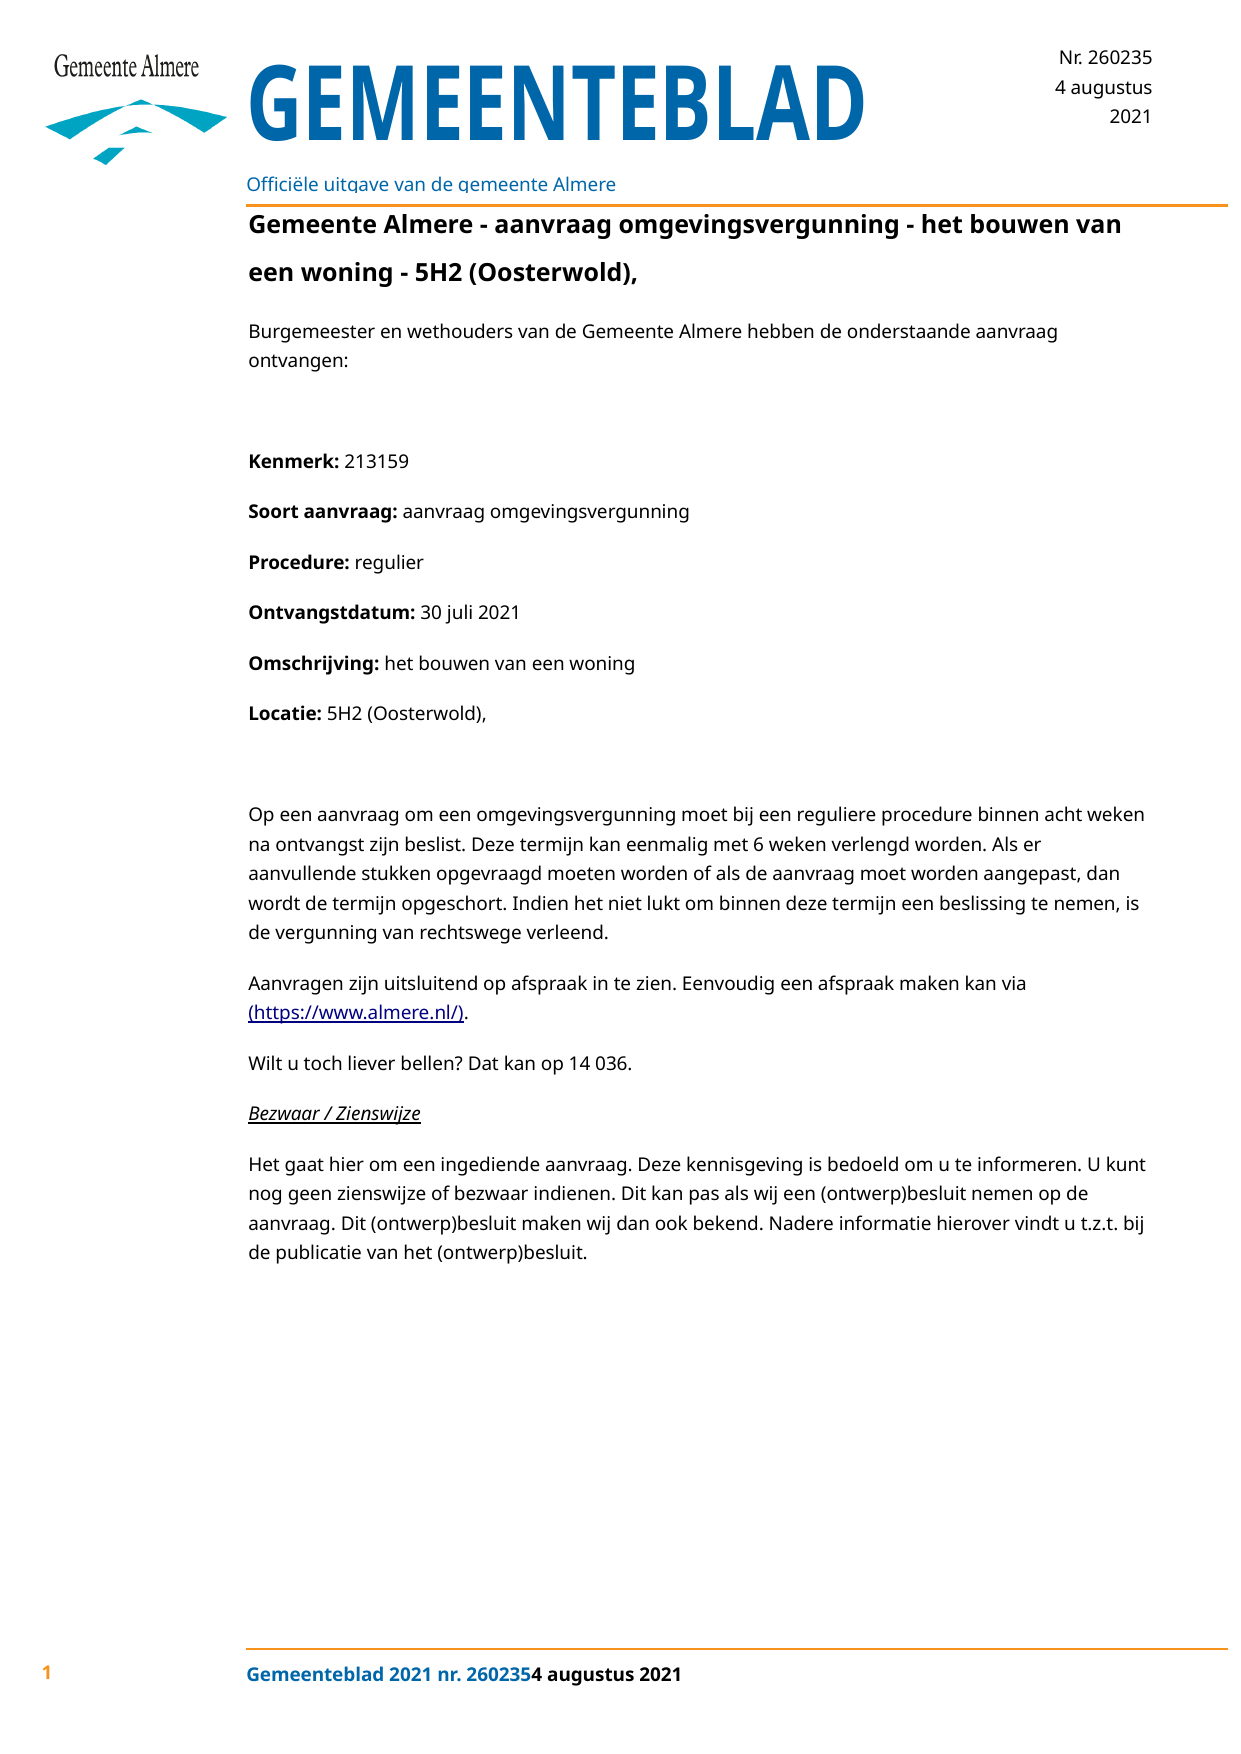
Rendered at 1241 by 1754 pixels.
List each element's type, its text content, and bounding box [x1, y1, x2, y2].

text Burgemeester en wethouders van de Gemeente Almere hebben de onderstaande aanvraag ontvangen: [248, 318, 1152, 373]
text Procedure: regulier [248, 549, 1152, 575]
text Locatie: 5H2 (Oosterwold), [248, 700, 1152, 726]
text Gemeente Almere - aanvraag omgevingsvergunning - het bouwen van een woning - 5H2 (Oosterwold), [248, 207, 1152, 288]
text Omschrijving: het bouwen van een woning [248, 650, 1152, 676]
text Ontvangstdatum: 30 juli 2021 [248, 599, 1152, 625]
text Het gaat hier om een ingediende aanvraag. Deze kennisgeving is bedoeld om u te informeren. U kunt nog geen zienswijze of bezwaar indienen. Dit kan pas als wij een (ontwerp)besluit nemen op de aanvraag. Dit (ontwerp)besluit maken wij dan ook bekend. Nadere informatie hierover vindt u t.z.t. bij de publicatie van het (ontwerp)besluit. [248, 1151, 1152, 1265]
text Aanvragen zijn uitsluitend op afspraak in te zien. Eenvoudig een afspraak maken kan via (https://www.almere.nl/). [248, 970, 1152, 1025]
text Bezwaar / Zienswijze [248, 1100, 1152, 1126]
text Wilt u toch liever bellen? Dat kan op 14 036. [248, 1050, 1152, 1076]
text Op een aanvraag om een omgevingsvergunning moet bij een reguliere procedure binnen acht weken na ontvangst zijn beslist. Deze termijn kan eenmalig met 6 weken verlengd worden. Als er aanvullende stukken opgevraagd moeten worden of als de aanvraag moet worden aangepast, dan wordt de termijn opgeschort. Indien het niet lukt om binnen deze termijn een beslissing te nemen, is de vergunning van rechtswege verleend. [248, 801, 1152, 945]
picture [41, 47, 231, 172]
text Kenmerk: 213159 [248, 448, 1152, 474]
text Soort aanvraag: aanvraag omgevingsvergunning [248, 499, 1152, 524]
